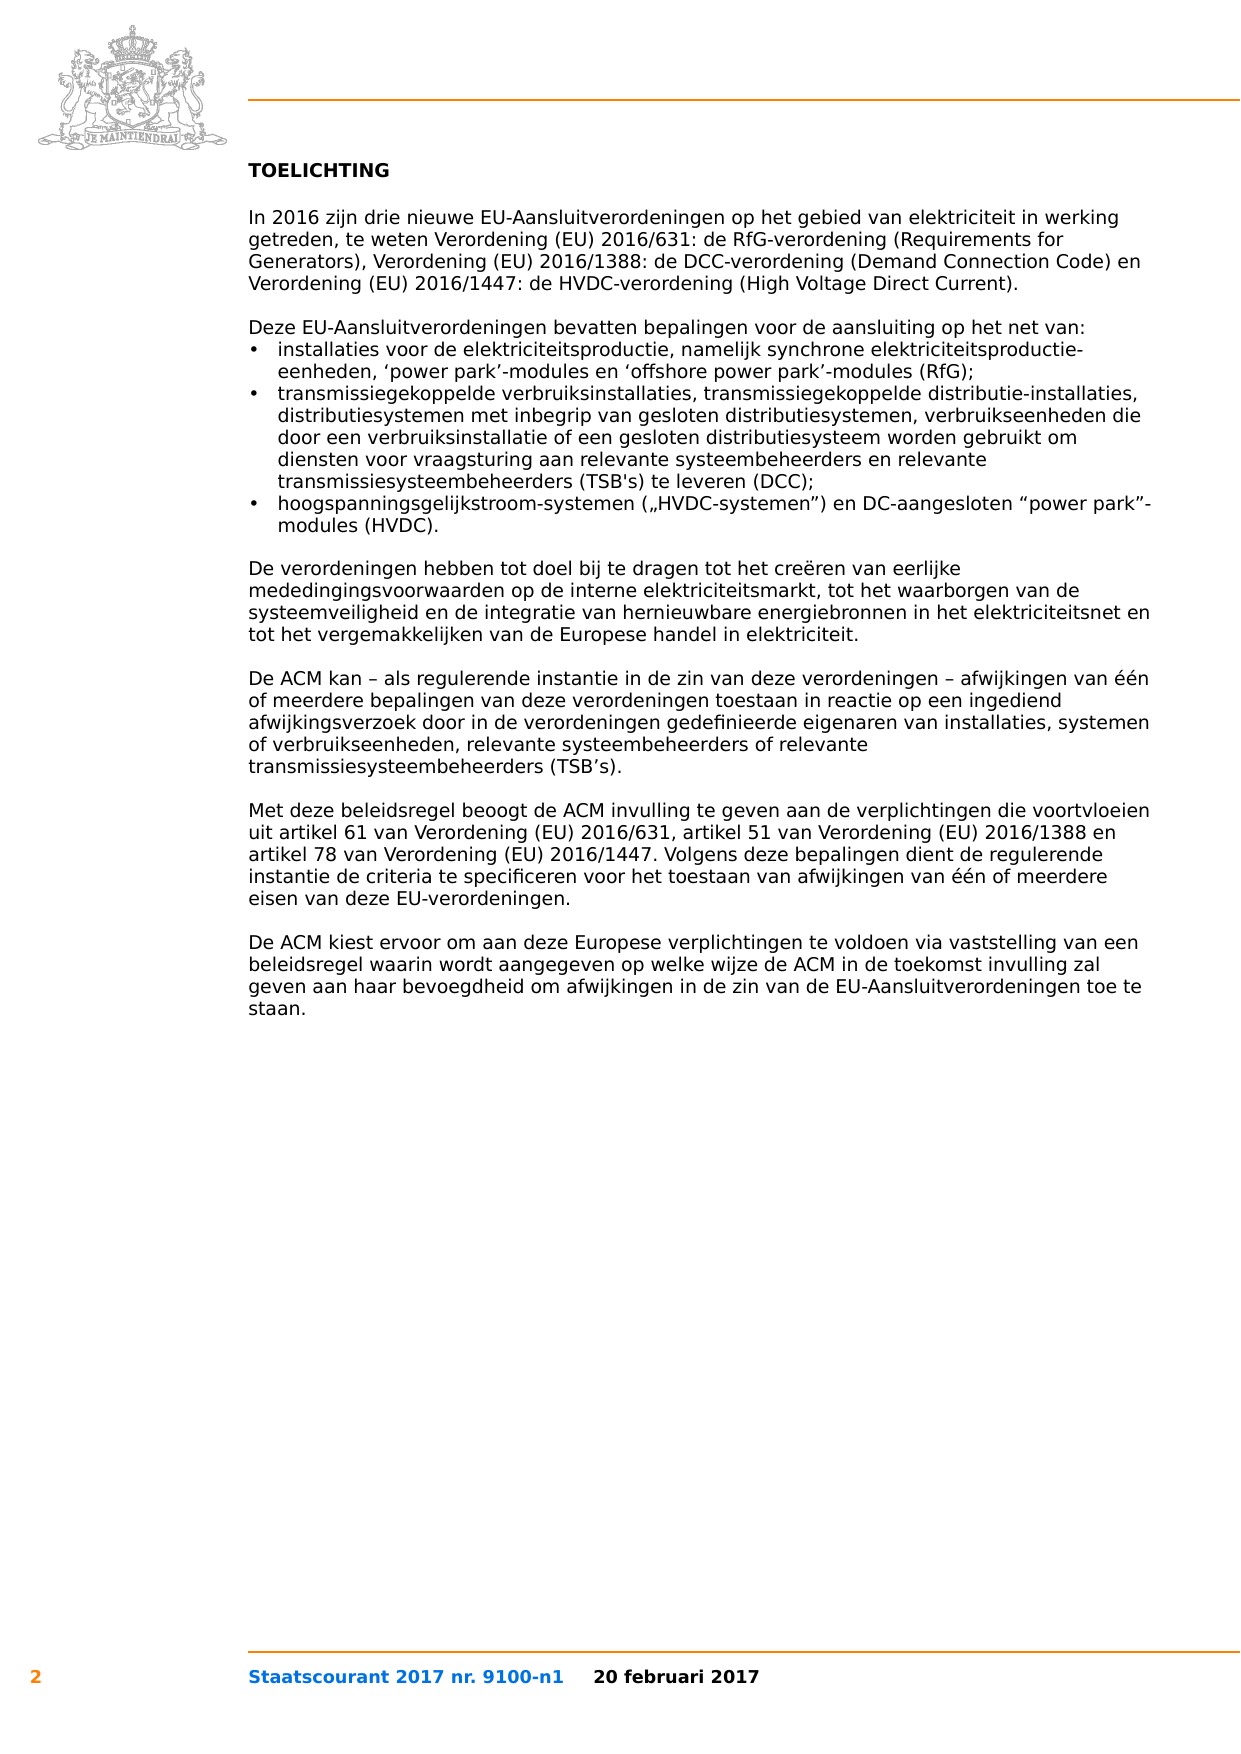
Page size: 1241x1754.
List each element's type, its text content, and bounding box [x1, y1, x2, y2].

text De ACM kiest ervoor om aan deze Europese verplichtingen te voldoen via vaststelling van een beleidsregel waarin wordt aangegeven op welke wijze de ACM in de toekomst invulling zal geven aan haar bevoegdheid om afwijkingen in de zin van de EU-Aansluitverordeningen toe te staan. [248, 932, 1163, 1019]
text • installaties voor de elektriciteitsproductie, namelijk synchrone elektriciteitsproductie-eenheden, ‘power park’-modules en ‘offshore power park’-modules (RfG); [248, 339, 1163, 383]
text De ACM kan – als regulerende instantie in de zin van deze verordeningen – afwijkingen van één of meerdere bepalingen van deze verordeningen toestaan in reactie op een ingediend afwijkingsverzoek door in de verordeningen gedefinieerde eigenaren van installaties, systemen of verbruikseenheden, relevante systeembeheerders of relevante transmissiesysteembeheerders (TSB’s). [248, 668, 1163, 778]
subtitle TOELICHTING [248, 160, 1163, 182]
text In 2016 zijn drie nieuwe EU-Aansluitverordeningen op het gebied van elektriciteit in werking getreden, te weten Verordening (EU) 2016/631: de RfG-verordening (Requirements for Generators), Verordening (EU) 2016/1388: de DCC-verordening (Demand Connection Code) en Verordening (EU) 2016/1447: de HVDC-verordening (High Voltage Direct Current). [248, 207, 1163, 295]
picture [38, 25, 227, 150]
text Met deze beleidsregel beoogt de ACM invulling te geven aan de verplichtingen die voortvloeien uit artikel 61 van Verordening (EU) 2016/631, artikel 51 van Verordening (EU) 2016/1388 en artikel 78 van Verordening (EU) 2016/1447. Volgens deze bepalingen dient de regulerende instantie de criteria te specificeren voor het toestaan van afwijkingen van één of meerdere eisen van deze EU-verordeningen. [248, 800, 1163, 910]
text • hoogspanningsgelijkstroom-systemen („HVDC-systemen”) en DC-aangesloten “power park”-modules (HVDC). [248, 492, 1163, 536]
text Deze EU-Aansluitverordeningen bevatten bepalingen voor de aansluiting op het net van: [248, 317, 1163, 339]
text De verordeningen hebben tot doel bij te dragen tot het creëren van eerlijke mededingingsvoorwaarden op de interne elektriciteitsmarkt, tot het waarborgen van de systeemveiligheid en de integratie van hernieuwbare energiebronnen in het elektriciteitsnet en tot het vergemakkelijken van de Europese handel in elektriciteit. [248, 558, 1163, 646]
text • transmissiegekoppelde verbruiksinstallaties, transmissiegekoppelde distributie-installaties, distributiesystemen met inbegrip van gesloten distributiesystemen, verbruikseenheden die door een verbruiksinstallatie of een gesloten distributiesysteem worden gebruikt om diensten voor vraagsturing aan relevante systeembeheerders en relevante transmissiesysteembeheerders (TSB's) te leveren (DCC); [248, 383, 1163, 492]
